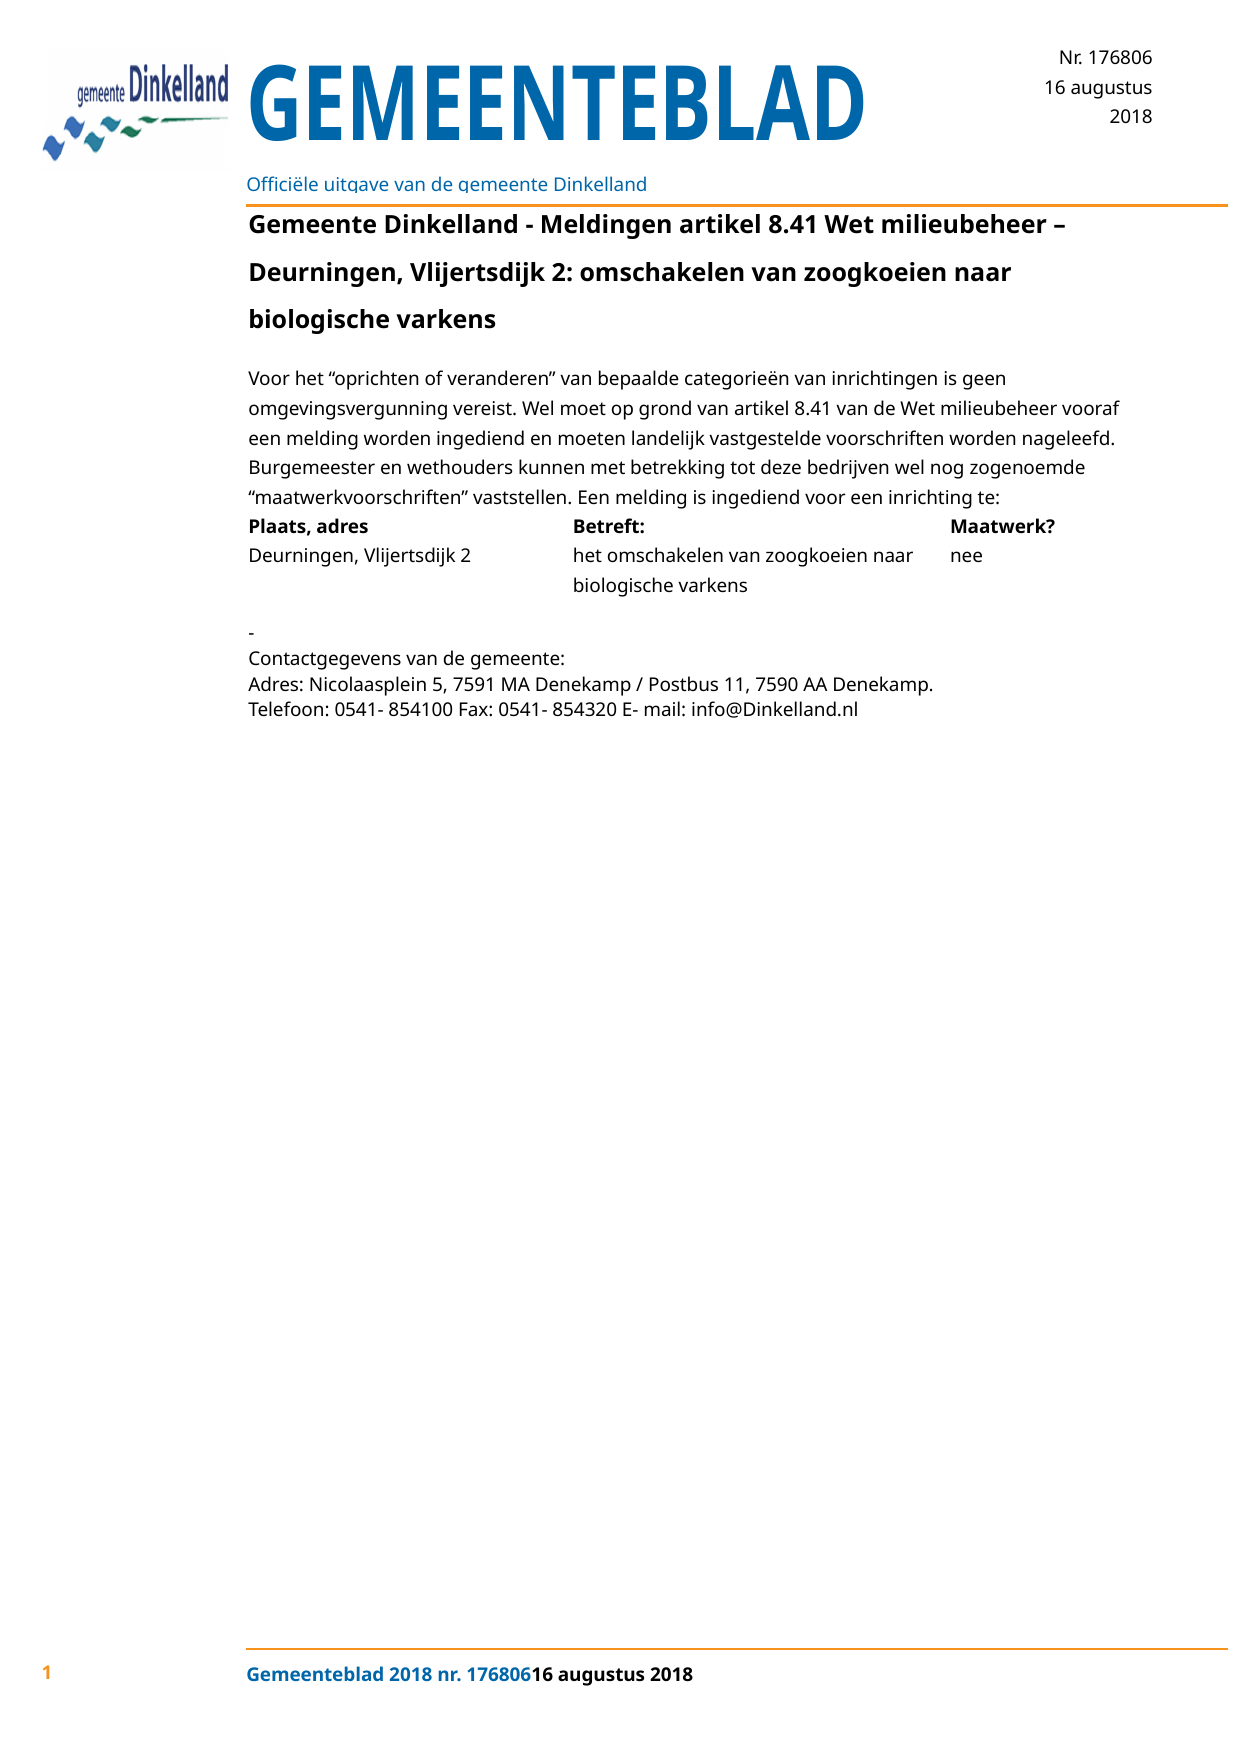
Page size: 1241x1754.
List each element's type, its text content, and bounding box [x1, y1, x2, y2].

table_header het omschakelen van zoogkoeien naar biologische varkens [573, 543, 950, 598]
table_header Deurningen, Vlijertsdijk 2 [248, 543, 573, 598]
table_header Betreft: [573, 514, 950, 539]
text Telefoon: 0541- 854100 Fax: 0541- 854320 E- mail: info@Dinkelland.nl [248, 697, 1152, 722]
text Voor het “oprichten of veranderen” van bepaalde categorieën van inrichtingen is geen omgevingsvergunning vereist. Wel moet op grond van artikel 8.41 van de Wet milieubeheer vooraf een melding worden ingediend en moeten landelijk vastgestelde voorschriften worden nageleefd. Burgemeester en wethouders kunnen met betrekking tot deze bedrijven wel nog zogenoemde “maatwerkvoorschriften” vaststellen. Een melding is ingediend voor een inrichting te: [248, 366, 1152, 509]
text - [248, 619, 1152, 645]
table_header Plaats, adres [248, 514, 573, 539]
text Gemeente Dinkelland - Meldingen artikel 8.41 Wet milieubeheer – Deurningen, Vlijertsdijk 2: omschakelen van zoogkoeien naar biologische varkens [248, 207, 1152, 336]
table_header Maatwerk? [950, 514, 1152, 539]
picture [41, 47, 231, 172]
text Adres: Nicolaasplein 5, 7591 MA Denekamp / Postbus 11, 7590 AA Denekamp. [248, 671, 1152, 697]
table_header nee [950, 543, 1152, 598]
text Contactgegevens van de gemeente: [248, 645, 1152, 671]
